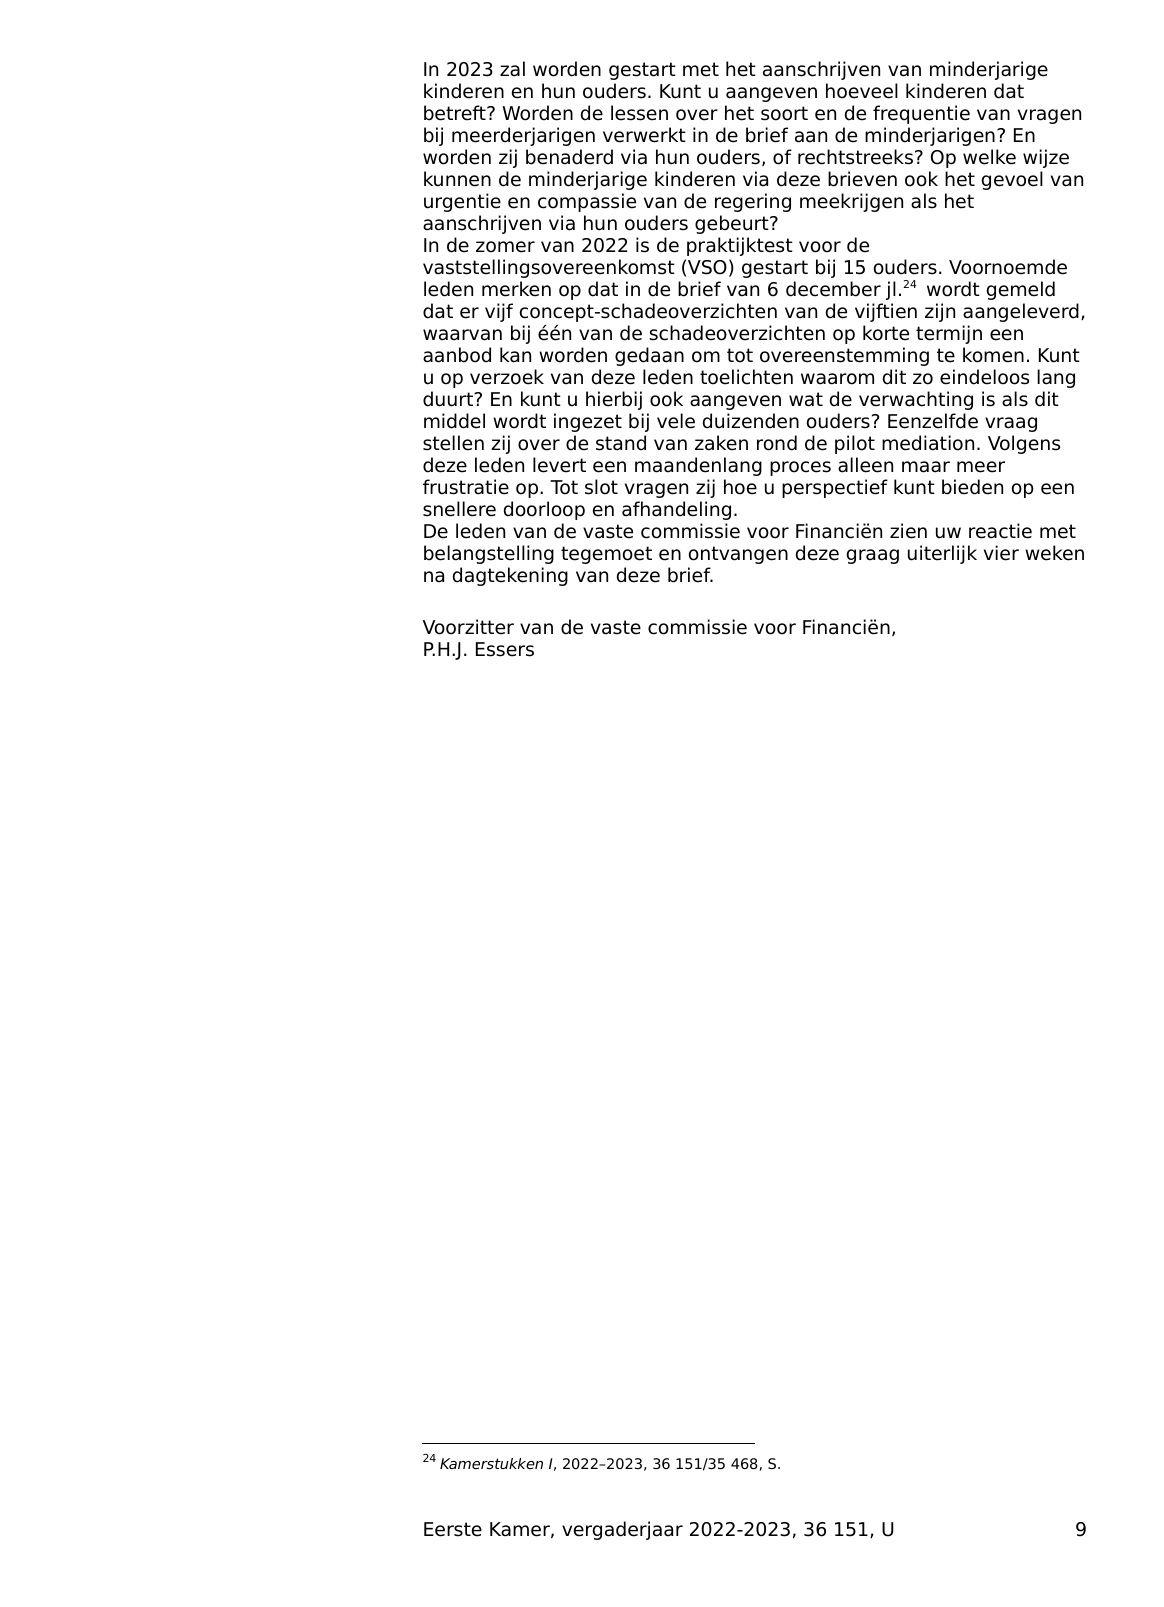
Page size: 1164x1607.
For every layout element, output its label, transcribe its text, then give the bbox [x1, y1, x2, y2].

text Voorzitter van de vaste commissie voor Financiën, P.H.J. Essers [422, 617, 1087, 661]
text Kamerstukken I, 2022–2023, 36 151/35 468, S. [422, 1452, 1087, 1474]
text In 2023 zal worden gestart met het aanschrijven van minderjarige kinderen en hun ouders. Kunt u aangeven hoeveel kinderen dat betreft? Worden de lessen over het soort en de frequentie van vragen bij meerderjarigen verwerkt in de brief aan de minderjarigen? En worden zij benaderd via hun ouders, of rechtstreeks? Op welke wijze kunnen de minderjarige kinderen via deze brieven ook het gevoel van urgentie en compassie van de regering meekrijgen als het aanschrijven via hun ouders gebeurt? [422, 59, 1087, 235]
text In de zomer van 2022 is de praktijktest voor de vaststellingsovereenkomst (VSO) gestart bij 15 ouders. Voornoemde leden merken op dat in de brief van 6 december jl. wordt gemeld dat er vijf concept-schadeoverzichten van de vijftien zijn aangeleverd, waarvan bij één van de schadeoverzichten op korte termijn een aanbod kan worden gedaan om tot overeenstemming te komen. Kunt u op verzoek van deze leden toelichten waarom dit zo eindeloos lang duurt? En kunt u hierbij ook aangeven wat de verwachting is als dit middel wordt ingezet bij vele duizenden ouders? Eenzelfde vraag stellen zij over de stand van zaken rond de pilot mediation. Volgens deze leden levert een maandenlang proces alleen maar meer frustratie op. Tot slot vragen zij hoe u perspectief kunt bieden op een snellere doorloop en afhandeling. [422, 235, 1087, 521]
text De leden van de vaste commissie voor Financiën zien uw reactie met belangstelling tegemoet en ontvangen deze graag uiterlijk vier weken na dagtekening van deze brief. [422, 521, 1087, 587]
